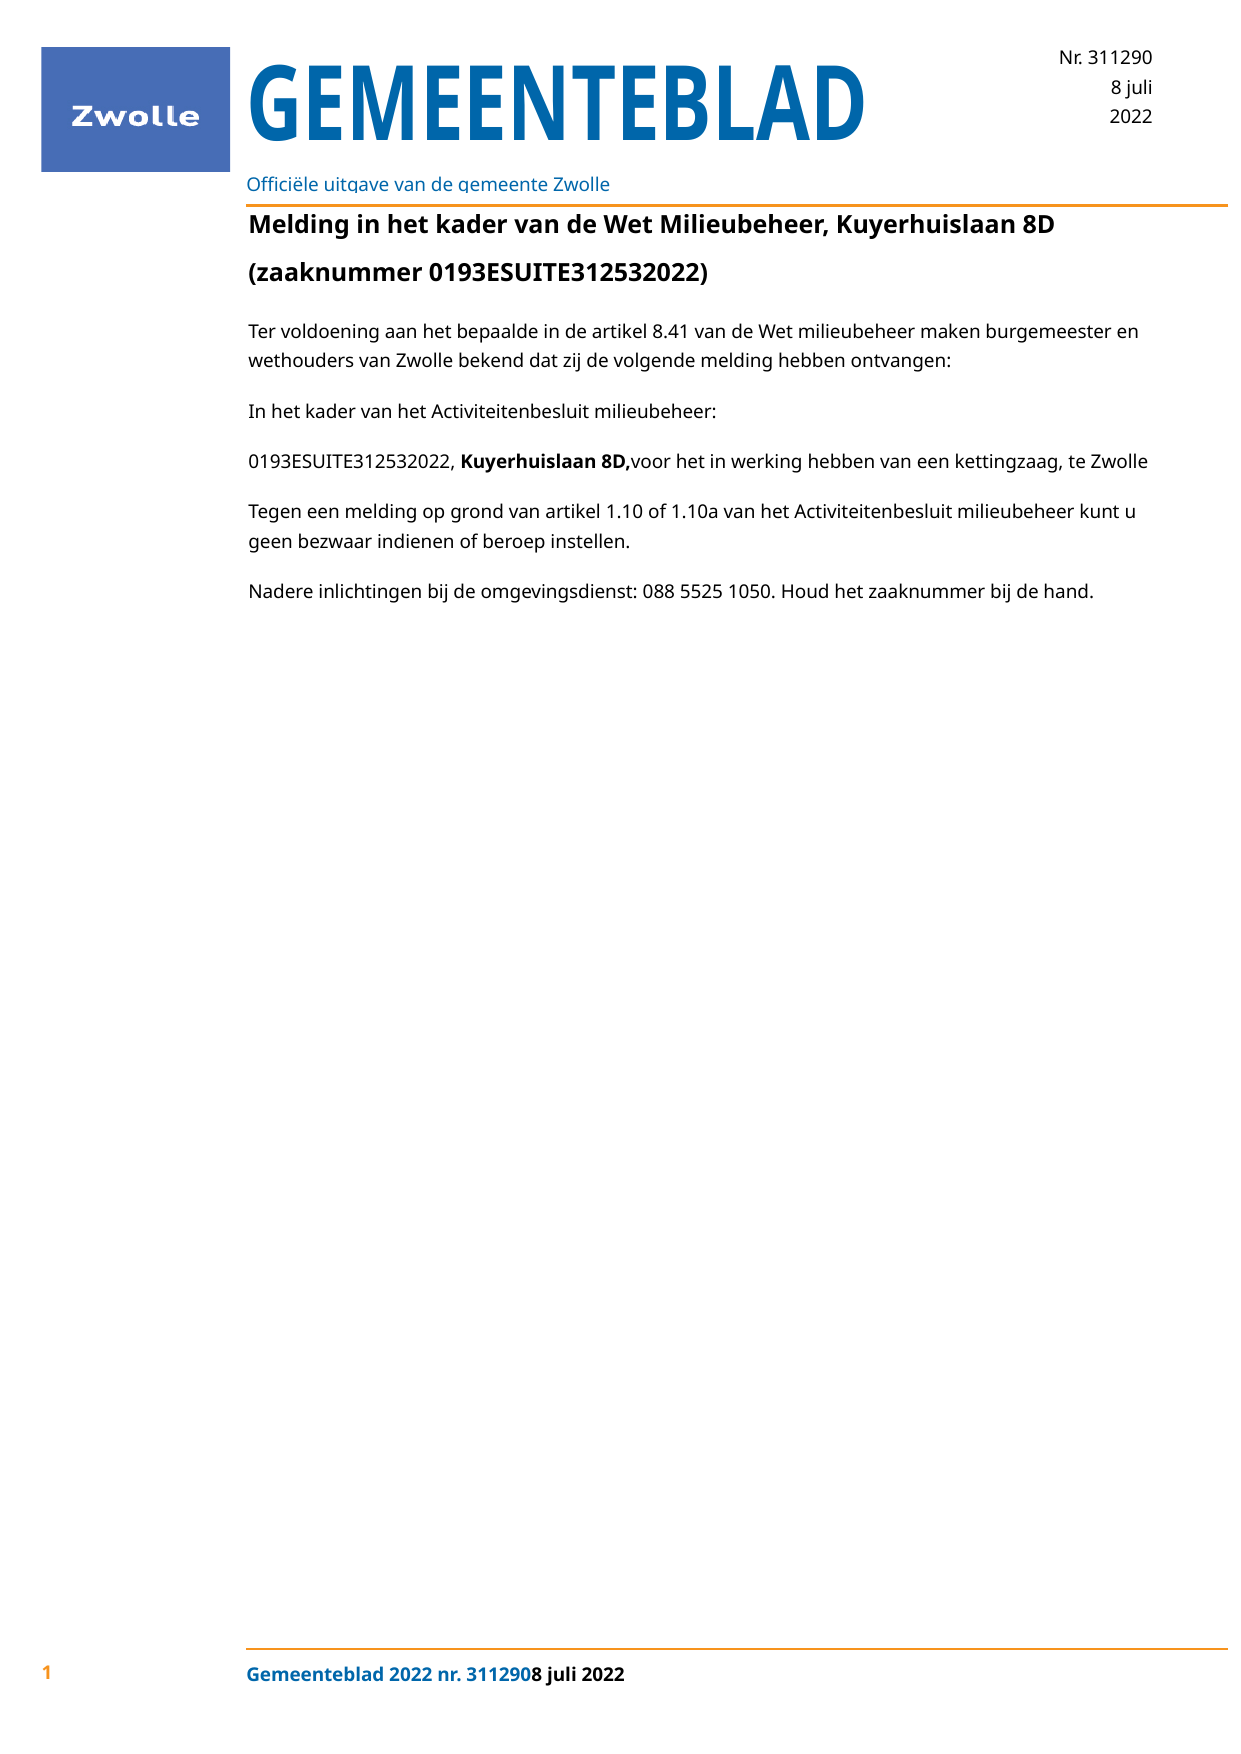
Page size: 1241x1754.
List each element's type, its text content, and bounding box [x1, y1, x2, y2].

text Melding in het kader van de Wet Milieubeheer, Kuyerhuislaan 8D (zaaknummer 0193ESUITE312532022) [248, 207, 1152, 288]
text 0193ESUITE312532022, Kuyerhuislaan 8D,voor het in werking hebben van een kettingzaag, te Zwolle [248, 448, 1152, 474]
picture [41, 47, 231, 172]
text In het kader van het Activiteitenbesluit milieubeheer: [248, 398, 1152, 424]
text Nadere inlichtingen bij de omgevingsdienst: 088 5525 1050. Houd het zaaknummer bij de hand. [248, 579, 1152, 604]
text Tegen een melding op grond van artikel 1.10 of 1.10a van het Activiteitenbesluit milieubeheer kunt u geen bezwaar indienen of beroep instellen. [248, 499, 1152, 554]
text Ter voldoening aan het bepaalde in de artikel 8.41 van de Wet milieubeheer maken burgemeester en wethouders van Zwolle bekend dat zij de volgende melding hebben ontvangen: [248, 318, 1152, 373]
